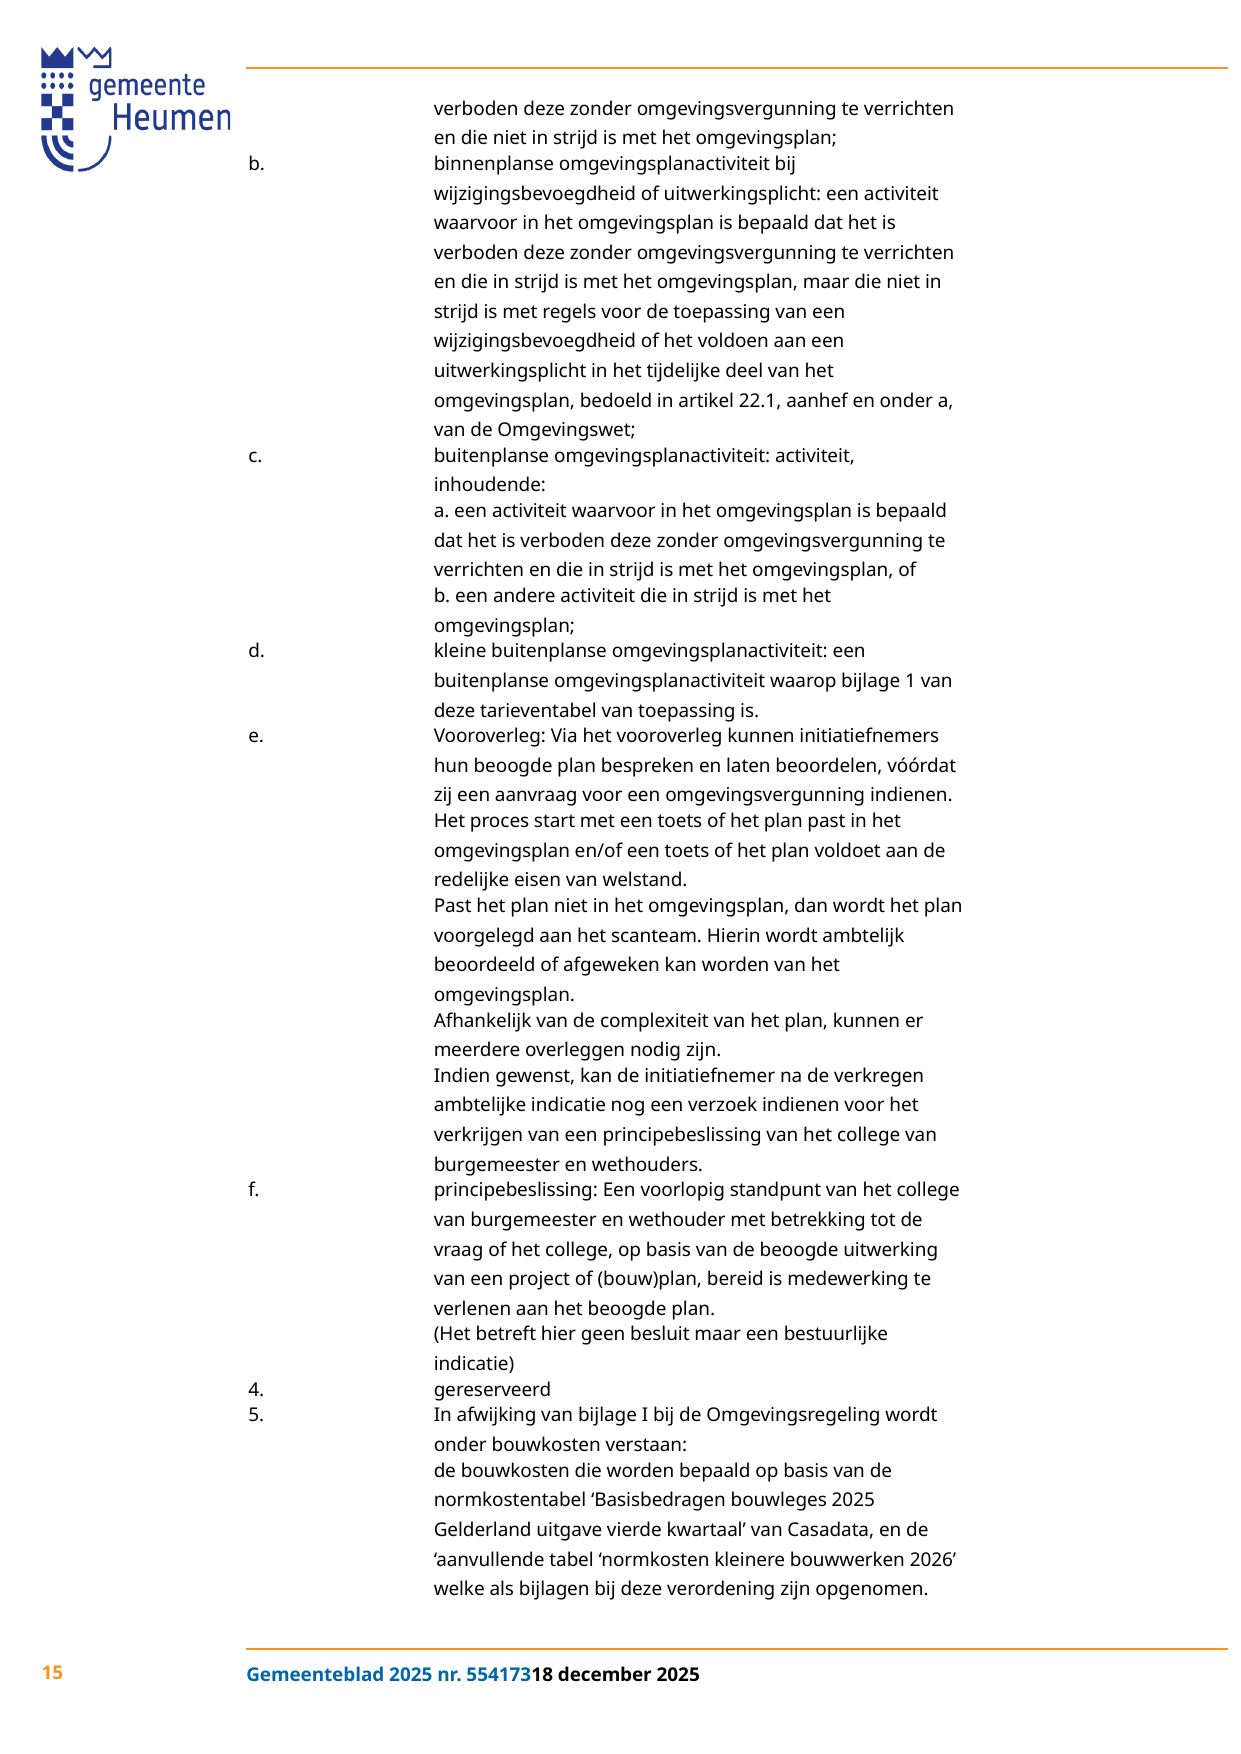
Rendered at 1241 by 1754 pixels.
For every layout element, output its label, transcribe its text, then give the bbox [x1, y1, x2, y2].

table_cell 4. [248, 1376, 433, 1402]
table_cell de bouwkosten die worden bepaald op basis van de normkostentabel ‘Basisbedragen bouwleges 2025 Gelderland uitgave vierde kwartaal’ van Casadata, en de ‘aanvullende tabel ‘normkosten kleinere bouwwerken 2026’ welke als bijlagen bij deze verordening zijn opgenomen. [434, 1457, 966, 1601]
picture [41, 47, 231, 172]
table_cell buitenplanse omgevingsplanactiviteit: activiteit, inhoudende: [434, 442, 966, 497]
table_cell [966, 1457, 1152, 1601]
table_cell [966, 150, 1152, 442]
table_cell Vooroverleg: Via het vooroverleg kunnen initiatiefnemers hun beoogde plan bespreken en laten beoordelen, vóórdat zij een aanvraag voor een omgevingsvergunning indienen. [434, 723, 966, 807]
table_cell kleine buitenplanse omgevingsplanactiviteit: een buitenplanse omgevingsplanactiviteit waarop bijlage 1 van deze tarieventabel van toepassing is. [434, 638, 966, 722]
table_cell Afhankelijk van de complexiteit van het plan, kunnen er meerdere overleggen nodig zijn. [434, 1007, 966, 1062]
table_cell [966, 892, 1152, 1007]
table_cell [248, 1062, 433, 1177]
table_cell d. [248, 638, 433, 722]
table_cell [966, 582, 1152, 638]
table_cell Indien gewenst, kan de initiatiefnemer na de verkregen ambtelijke indicatie nog een verzoek indienen voor het verkrijgen van een principebeslissing van het college van burgemeester en wethouders. [434, 1062, 966, 1177]
table_cell [248, 95, 433, 150]
table_cell [966, 498, 1152, 582]
table_cell verboden deze zonder omgevingsvergunning te verrichten en die niet in strijd is met het omgevingsplan; [434, 95, 966, 150]
table_cell principebeslissing: Een voorlopig standpunt van het college van burgemeester en wethouder met betrekking tot de vraag of het college, op basis van de beoogde uitwerking van een project of (bouw)plan, bereid is medewerking te verlenen aan het beoogde plan. [434, 1177, 966, 1321]
table_cell [966, 723, 1152, 807]
table_cell Past het plan niet in het omgevingsplan, dan wordt het plan voorgelegd aan het scanteam. Hierin wordt ambtelijk beoordeeld of afgeweken kan worden van het omgevingsplan. [434, 892, 966, 1007]
table_cell [248, 1007, 433, 1062]
table_cell Het proces start met een toets of het plan past in het omgevingsplan en/of een toets of het plan voldoet aan de redelijke eisen van welstand. [434, 808, 966, 892]
table_cell [966, 95, 1152, 150]
table_cell gereserveerd [434, 1376, 966, 1402]
table_cell 5. [248, 1402, 433, 1457]
table_cell [248, 498, 433, 582]
table_cell (Het betreft hier geen besluit maar een bestuurlijke indicatie) [434, 1321, 966, 1376]
table_cell [966, 1177, 1152, 1321]
table_cell binnenplanse omgevingsplanactiviteit bij wijzigingsbevoegdheid of uitwerkingsplicht: een activiteit waarvoor in het omgevingsplan is bepaald dat het is verboden deze zonder omgevingsvergunning te verrichten en die in strijd is met het omgevingsplan, maar die niet in strijd is met regels voor de toepassing van een wijzigingsbevoegdheid of het voldoen aan een uitwerkingsplicht in het tijdelijke deel van het omgevingsplan, bedoeld in artikel 22.1, aanhef en onder a, van de Omgevingswet; [434, 150, 966, 442]
table_cell f. [248, 1177, 433, 1321]
table_cell [248, 892, 433, 1007]
table_cell [248, 808, 433, 892]
table_cell [248, 1321, 433, 1376]
table_cell [966, 442, 1152, 497]
table_cell a. een activiteit waarvoor in het omgevingsplan is bepaald dat het is verboden deze zonder omgevingsvergunning te verrichten en die in strijd is met het omgevingsplan, of [434, 498, 966, 582]
table_cell b. een andere activiteit die in strijd is met het omgevingsplan; [434, 582, 966, 638]
table_cell [248, 1457, 433, 1601]
table_cell e. [248, 723, 433, 807]
table_cell b. [248, 150, 433, 442]
table_cell [966, 1062, 1152, 1177]
table_cell [966, 808, 1152, 892]
table_cell [966, 638, 1152, 722]
table_cell In afwijking van bijlage I bij de Omgevingsregeling wordt onder bouwkosten verstaan: [434, 1402, 966, 1457]
table_cell [248, 582, 433, 638]
table_cell c. [248, 442, 433, 497]
table_cell [966, 1376, 1152, 1402]
table_cell [966, 1402, 1152, 1457]
table_cell [966, 1007, 1152, 1062]
table_cell [966, 1321, 1152, 1376]
